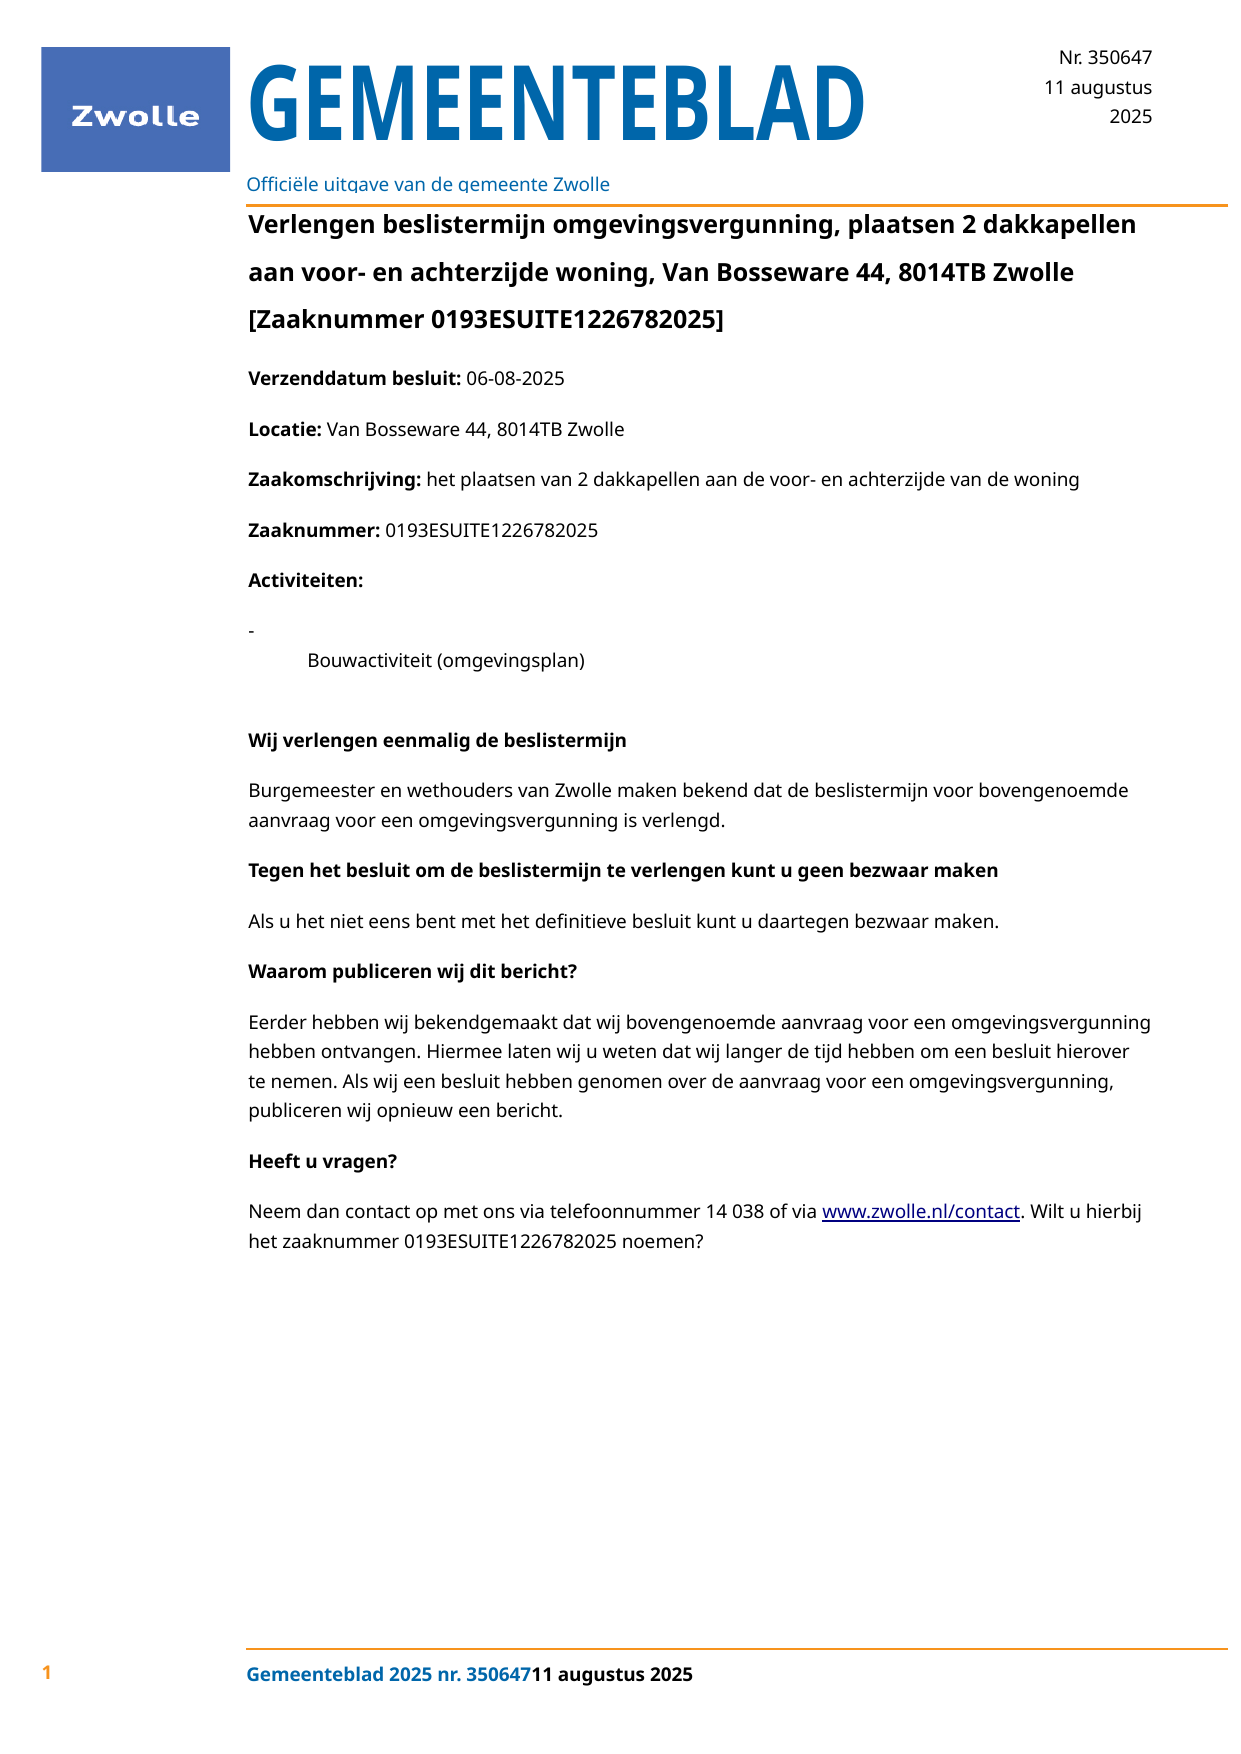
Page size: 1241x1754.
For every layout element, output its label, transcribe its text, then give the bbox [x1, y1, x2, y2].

text Activiteiten: [248, 567, 1152, 593]
text Tegen het besluit om de beslistermijn te verlengen kunt u geen bezwaar maken [248, 858, 1152, 883]
text Heeft u vragen? [248, 1148, 1152, 1174]
text Neem dan contact op met ons via telefoonnummer 14 038 of via www.zwolle.nl/contact. Wilt u hierbij het zaaknummer 0193ESUITE1226782025 noemen? [248, 1198, 1152, 1254]
text Zaaknummer: 0193ESUITE1226782025 [248, 517, 1152, 542]
list Bouwactiviteit (omgevingsplan) [248, 647, 1152, 673]
text Verlengen beslistermijn omgevingsvergunning, plaatsen 2 dakkapellen aan voor- en achterzijde woning, Van Bosseware 44, 8014TB Zwolle [Zaaknummer 0193ESUITE1226782025] [248, 207, 1152, 336]
text Eerder hebben wij bekendgemaakt dat wij bovengenoemde aanvraag voor een omgevingsvergunning hebben ontvangen. Hiermee laten wij u weten dat wij langer de tijd hebben om een besluit hierover te nemen. Als wij een besluit hebben genomen over de aanvraag voor een omgevingsvergunning, publiceren wij opnieuw een bericht. [248, 1009, 1152, 1123]
text Als u het niet eens bent met het definitieve besluit kunt u daartegen bezwaar maken. [248, 908, 1152, 934]
text Zaakomschrijving: het plaatsen van 2 dakkapellen aan de voor- en achterzijde van de woning [248, 466, 1152, 492]
text Wij verlengen eenmalig de beslistermijn [248, 727, 1152, 753]
text Burgemeester en wethouders van Zwolle maken bekend dat de beslistermijn voor bovengenoemde aanvraag voor een omgevingsvergunning is verlengd. [248, 778, 1152, 833]
text Locatie: Van Bosseware 44, 8014TB Zwolle [248, 416, 1152, 442]
text Verzenddatum besluit: 06-08-2025 [248, 366, 1152, 391]
picture [41, 47, 231, 172]
text Waarom publiceren wij dit bericht? [248, 958, 1152, 984]
